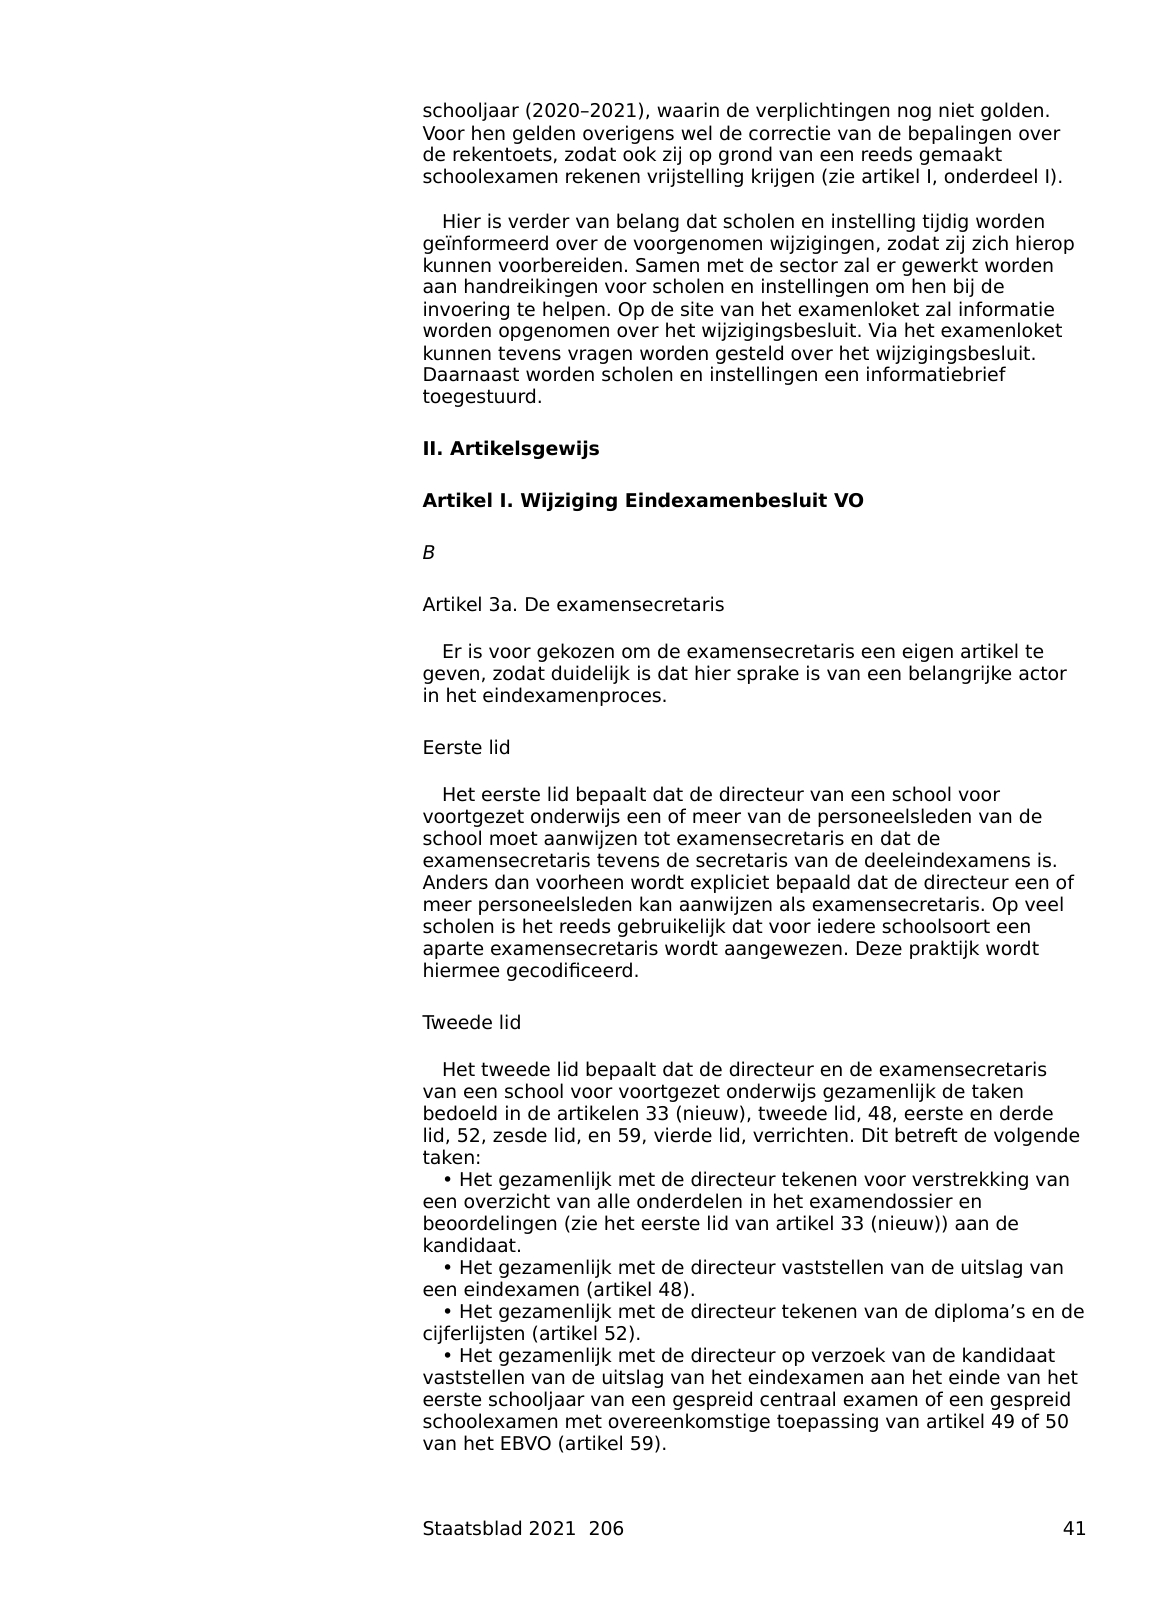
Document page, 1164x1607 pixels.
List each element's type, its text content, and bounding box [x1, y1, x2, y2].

subtitle Tweede lid [422, 1012, 1087, 1034]
text Het eerste lid bepaalt dat de directeur van een school voor voortgezet onderwijs een of meer van de personeelsleden van de school moet aanwijzen tot examensecretaris en dat de examensecretaris tevens de secretaris van de deeleindexamens is. Anders dan voorheen wordt expliciet bepaald dat de directeur een of meer personeelsleden kan aanwijzen als examensecretaris. Op veel scholen is het reeds gebruikelijk dat voor iedere schoolsoort een aparte examensecretaris wordt aangewezen. Deze praktijk wordt hiermee gecodificeerd. [422, 784, 1087, 982]
text • Het gezamenlijk met de directeur tekenen van de diploma’s en de cijferlijsten (artikel 52). [422, 1301, 1087, 1345]
subtitle Artikel I. Wijziging Eindexamenbesluit VO [422, 490, 1087, 512]
subtitle II. Artikelsgewijs [422, 438, 1087, 460]
text Het tweede lid bepaalt dat de directeur en de examensecretaris van een school voor voortgezet onderwijs gezamenlijk de taken bedoeld in de artikelen 33 (nieuw), tweede lid, 48, eerste en derde lid, 52, zesde lid, en 59, vierde lid, verrichten. Dit betreft de volgende taken: [422, 1059, 1087, 1169]
text • Het gezamenlijk met de directeur tekenen voor verstrekking van een overzicht van alle onderdelen in het examendossier en beoordelingen (zie het eerste lid van artikel 33 (nieuw)) aan de kandidaat. [422, 1169, 1087, 1257]
text • Het gezamenlijk met de directeur op verzoek van de kandidaat vaststellen van de uitslag van het eindexamen aan het einde van het eerste schooljaar van een gespreid centraal examen of een gespreid schoolexamen met overeenkomstige toepassing van artikel 49 of 50 van het EBVO (artikel 59). [422, 1345, 1087, 1454]
text • Het gezamenlijk met de directeur vaststellen van de uitslag van een eindexamen (artikel 48). [422, 1257, 1087, 1301]
subtitle Artikel 3a. De examensecretaris [422, 594, 1087, 616]
subtitle B [422, 542, 1087, 564]
text schooljaar (2020–2021), waarin de verplichtingen nog niet golden. Voor hen gelden overigens wel de correctie van de bepalingen over de rekentoets, zodat ook zij op grond van een reeds gemaakt schoolexamen rekenen vrijstelling krijgen (zie artikel I, onderdeel I). [422, 100, 1087, 188]
text Er is voor gekozen om de examensecretaris een eigen artikel te geven, zodat duidelijk is dat hier sprake is van een belangrijke actor in het eindexamenproces. [422, 641, 1087, 707]
text Hier is verder van belang dat scholen en instelling tijdig worden geïnformeerd over de voorgenomen wijzigingen, zodat zij zich hierop kunnen voorbereiden. Samen met de sector zal er gewerkt worden aan handreikingen voor scholen en instellingen om hen bij de invoering te helpen. Op de site van het examenloket zal informatie worden opgenomen over het wijzigingsbesluit. Via het examenloket kunnen tevens vragen worden gesteld over het wijzigingsbesluit. Daarnaast worden scholen en instellingen een informatiebrief toegestuurd. [422, 211, 1087, 408]
subtitle Eerste lid [422, 737, 1087, 759]
